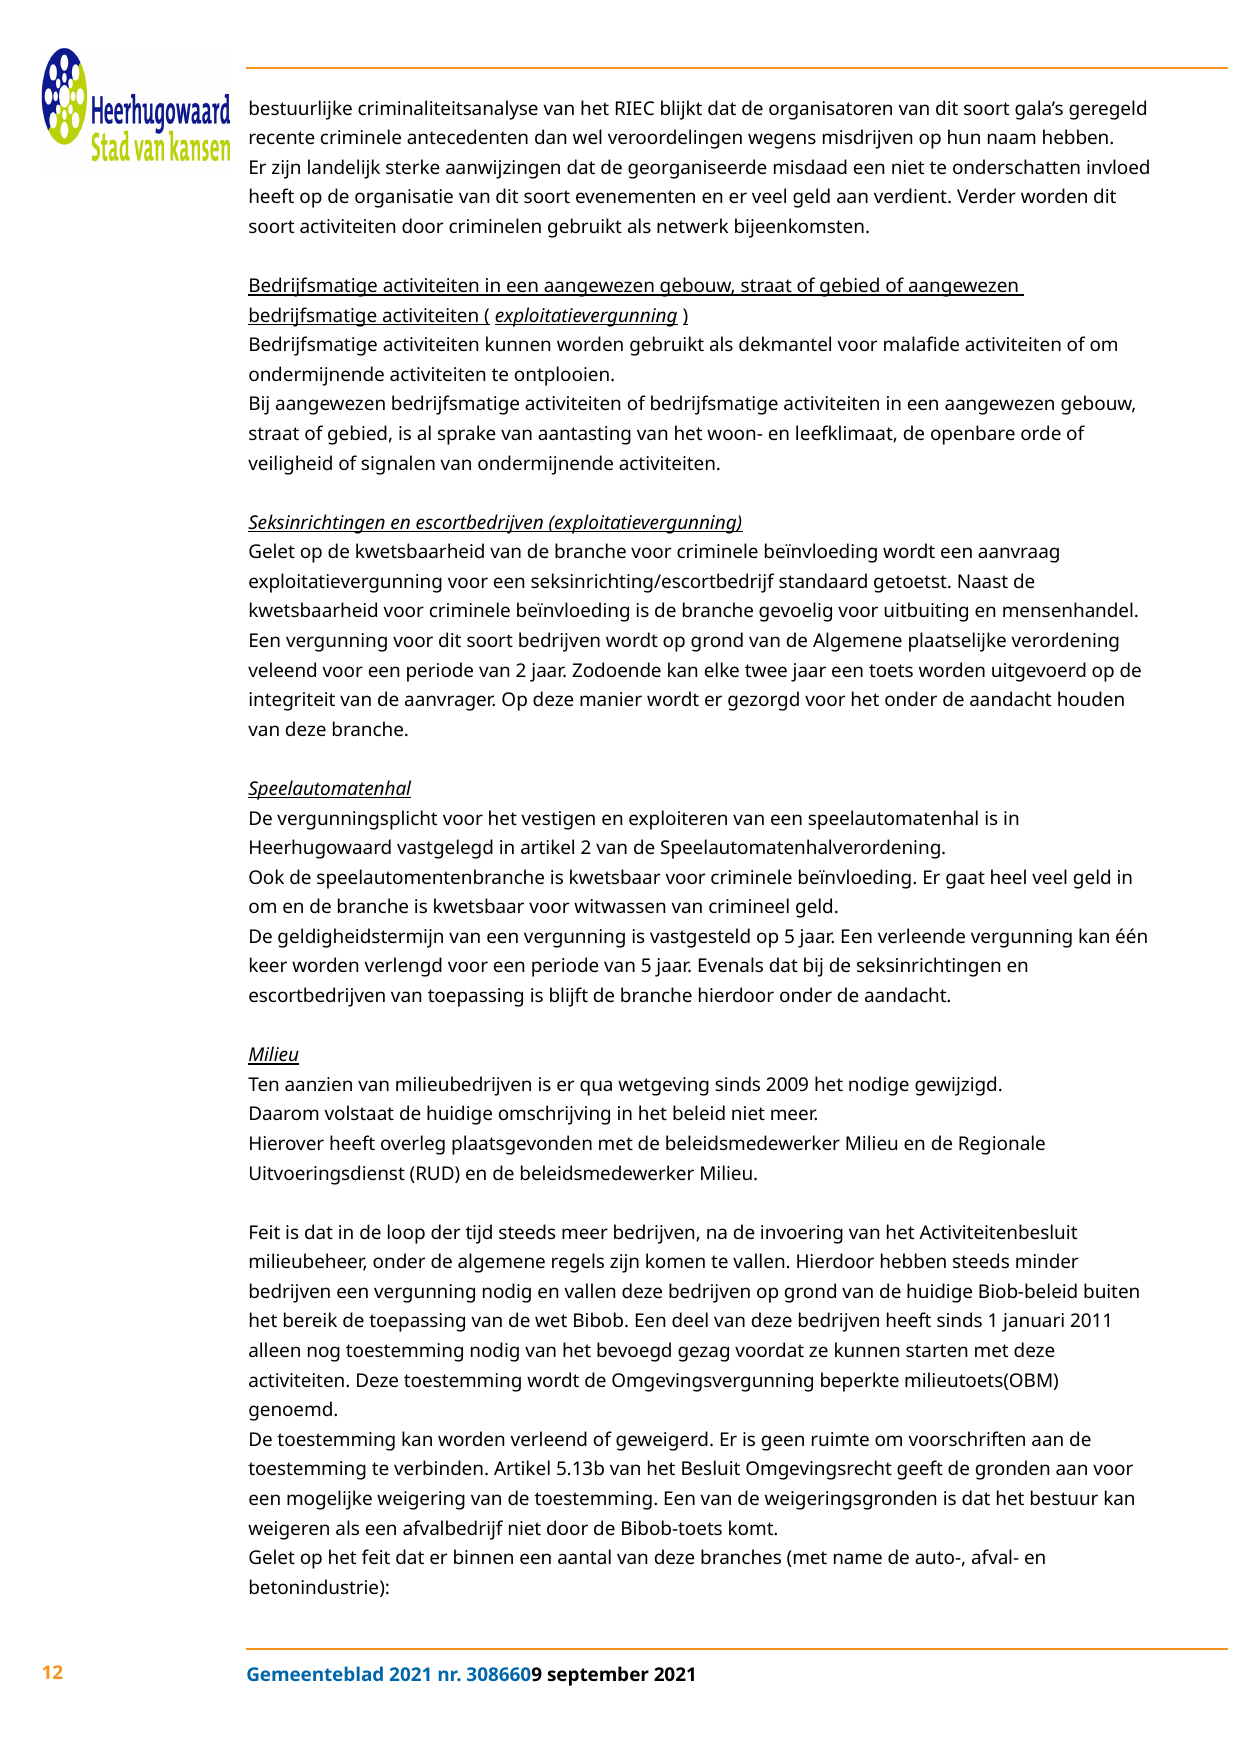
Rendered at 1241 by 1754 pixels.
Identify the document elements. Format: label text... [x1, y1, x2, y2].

text Feit is dat in de loop der tijd steeds meer bedrijven, na de invoering van het Activiteitenbesluit milieubeheer, onder de algemene regels zijn komen te vallen. Hierdoor hebben steeds minder bedrijven een vergunning nodig en vallen deze bedrijven op grond van de huidige Biob-beleid buiten het bereik de toepassing van de wet Bibob. Een deel van deze bedrijven heeft sinds 1 januari 2011 alleen nog toestemming nodig van het bevoegd gezag voordat ze kunnen starten met deze activiteiten. Deze toestemming wordt de Omgevingsvergunning beperkte milieutoets(OBM) genoemd. [248, 1219, 1152, 1422]
text Ten aanzien van milieubedrijven is er qua wetgeving sinds 2009 het nodige gewijzigd. [248, 1071, 1152, 1097]
text Daarom volstaat de huidige omschrijving in het beleid niet meer. [248, 1101, 1152, 1126]
text Een vergunning voor dit soort bedrijven wordt op grond van de Algemene plaatselijke verordening veleend voor een periode van 2 jaar. Zodoende kan elke twee jaar een toets worden uitgevoerd op de integriteit van de aanvrager. Op deze manier wordt er gezorgd voor het onder de aandacht houden van deze branche. [248, 627, 1152, 742]
text Speelautomatenhal [248, 775, 1152, 801]
picture [41, 47, 231, 172]
text Er zijn landelijk sterke aanwijzingen dat de georganiseerde misdaad een niet te onderschatten invloed heeft op de organisatie van dit soort evenementen en er veel geld aan verdient. Verder worden dit soort activiteiten door criminelen gebruikt als netwerk bijeenkomsten. [248, 154, 1152, 239]
text De vergunningsplicht voor het vestigen en exploiteren van een speelautomatenhal is in Heerhugowaard vastgelegd in artikel 2 van de Speelautomatenhalverordening. [248, 805, 1152, 860]
text bestuurlijke criminaliteitsanalyse van het RIEC blijkt dat de organisatoren van dit soort gala’s geregeld recente criminele antecedenten dan wel veroordelingen wegens misdrijven op hun naam hebben. [248, 95, 1152, 150]
text Gelet op de kwetsbaarheid van de branche voor criminele beïnvloeding wordt een aanvraag exploitatievergunning voor een seksinrichting/escortbedrijf standaard getoetst. Naast de kwetsbaarheid voor criminele beïnvloeding is de branche gevoelig voor uitbuiting en mensenhandel. [248, 538, 1152, 623]
text Milieu [248, 1041, 1152, 1067]
text Seksinrichtingen en escortbedrijven (exploitatievergunning) [248, 509, 1152, 535]
text De geldigheidstermijn van een vergunning is vastgesteld op 5 jaar. Een verleende vergunning kan één keer worden verlengd voor een periode van 5 jaar. Evenals dat bij de seksinrichtingen en escortbedrijven van toepassing is blijft de branche hierdoor onder de aandacht. [248, 923, 1152, 1008]
text Hierover heeft overleg plaatsgevonden met de beleidsmedewerker Milieu en de Regionale Uitvoeringsdienst (RUD) en de beleidsmedewerker Milieu. [248, 1130, 1152, 1186]
text Ook de speelautomentenbranche is kwetsbaar voor criminele beïnvloeding. Er gaat heel veel geld in om en de branche is kwetsbaar voor witwassen van crimineel geld. [248, 864, 1152, 919]
text Bedrijfsmatige activiteiten kunnen worden gebruikt als dekmantel voor malafide activiteiten of om ondermijnende activiteiten te ontplooien. [248, 331, 1152, 387]
text Bij aangewezen bedrijfsmatige activiteiten of bedrijfsmatige activiteiten in een aangewezen gebouw, straat of gebied, is al sprake van aantasting van het woon- en leefklimaat, de openbare orde of veiligheid of signalen van ondermijnende activiteiten. [248, 391, 1152, 476]
text Gelet op het feit dat er binnen een aantal van deze branches (met name de auto-, afval- en betonindustrie): [248, 1544, 1152, 1600]
text Bedrijfsmatige activiteiten in een aangewezen gebouw, straat of gebied of aangewezen bedrijfsmatige activiteiten ( exploitatievergunning ) [248, 272, 1152, 328]
text De toestemming kan worden verleend of geweigerd. Er is geen ruimte om voorschriften aan de toestemming te verbinden. Artikel 5.13b van het Besluit Omgevingsrecht geeft de gronden aan voor een mogelijke weigering van de toestemming. Een van de weigeringsgronden is dat het bestuur kan weigeren als een afvalbedrijf niet door de Bibob-toets komt. [248, 1426, 1152, 1541]
